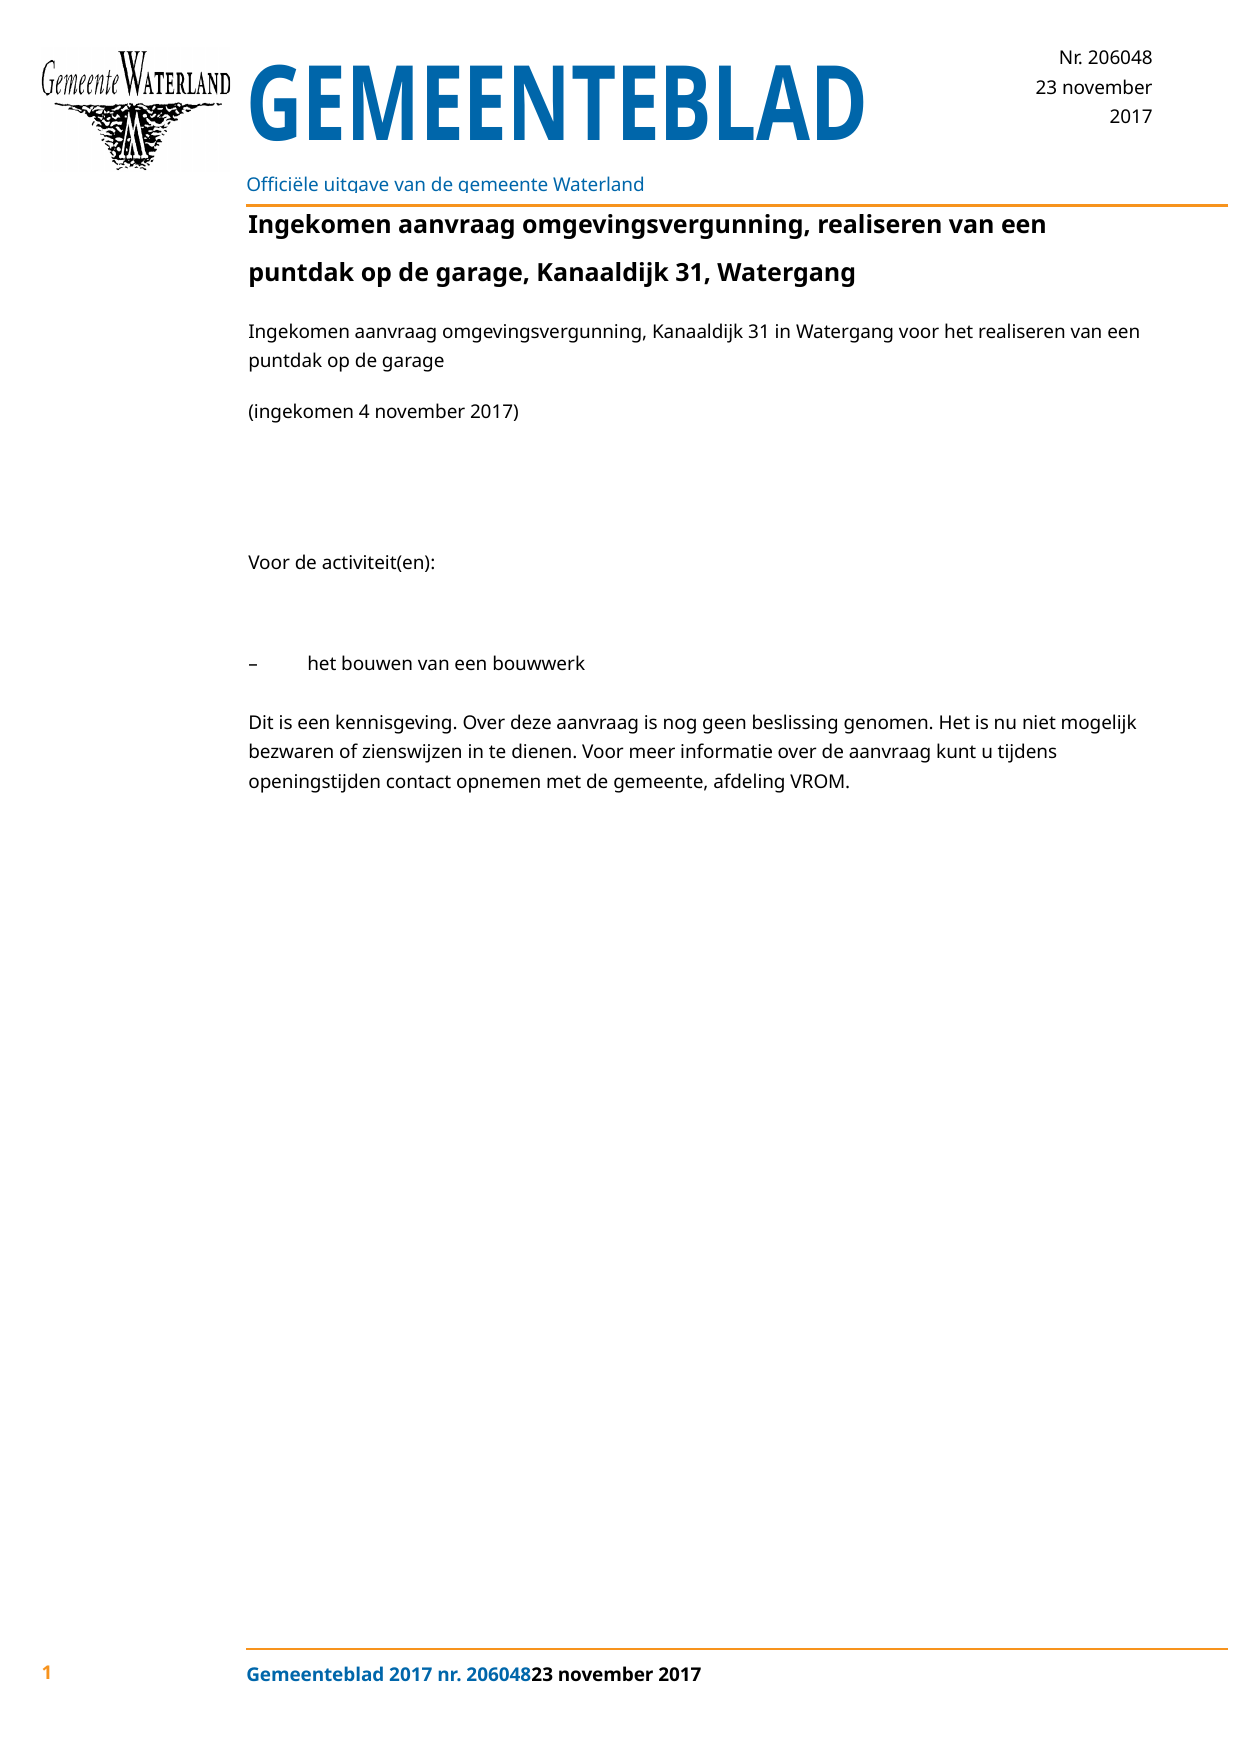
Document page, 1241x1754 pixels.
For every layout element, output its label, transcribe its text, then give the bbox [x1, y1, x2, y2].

picture [41, 47, 231, 172]
list het bouwen van een bouwwerk [248, 650, 1152, 676]
text Ingekomen aanvraag omgevingsvergunning, realiseren van een puntdak op de garage, Kanaaldijk 31, Watergang [248, 207, 1152, 288]
text Voor de activiteit(en): [248, 549, 1152, 575]
text Ingekomen aanvraag omgevingsvergunning, Kanaaldijk 31 in Watergang voor het realiseren van een puntdak op de garage [248, 318, 1152, 373]
text Dit is een kennisgeving. Over deze aanvraag is nog geen beslissing genomen. Het is nu niet mogelijk bezwaren of zienswijzen in te dienen. Voor meer informatie over de aanvraag kunt u tijdens openingstijden contact opnemen met de gemeente, afdeling VROM. [248, 709, 1152, 794]
text (ingekomen 4 november 2017) [248, 398, 1152, 424]
